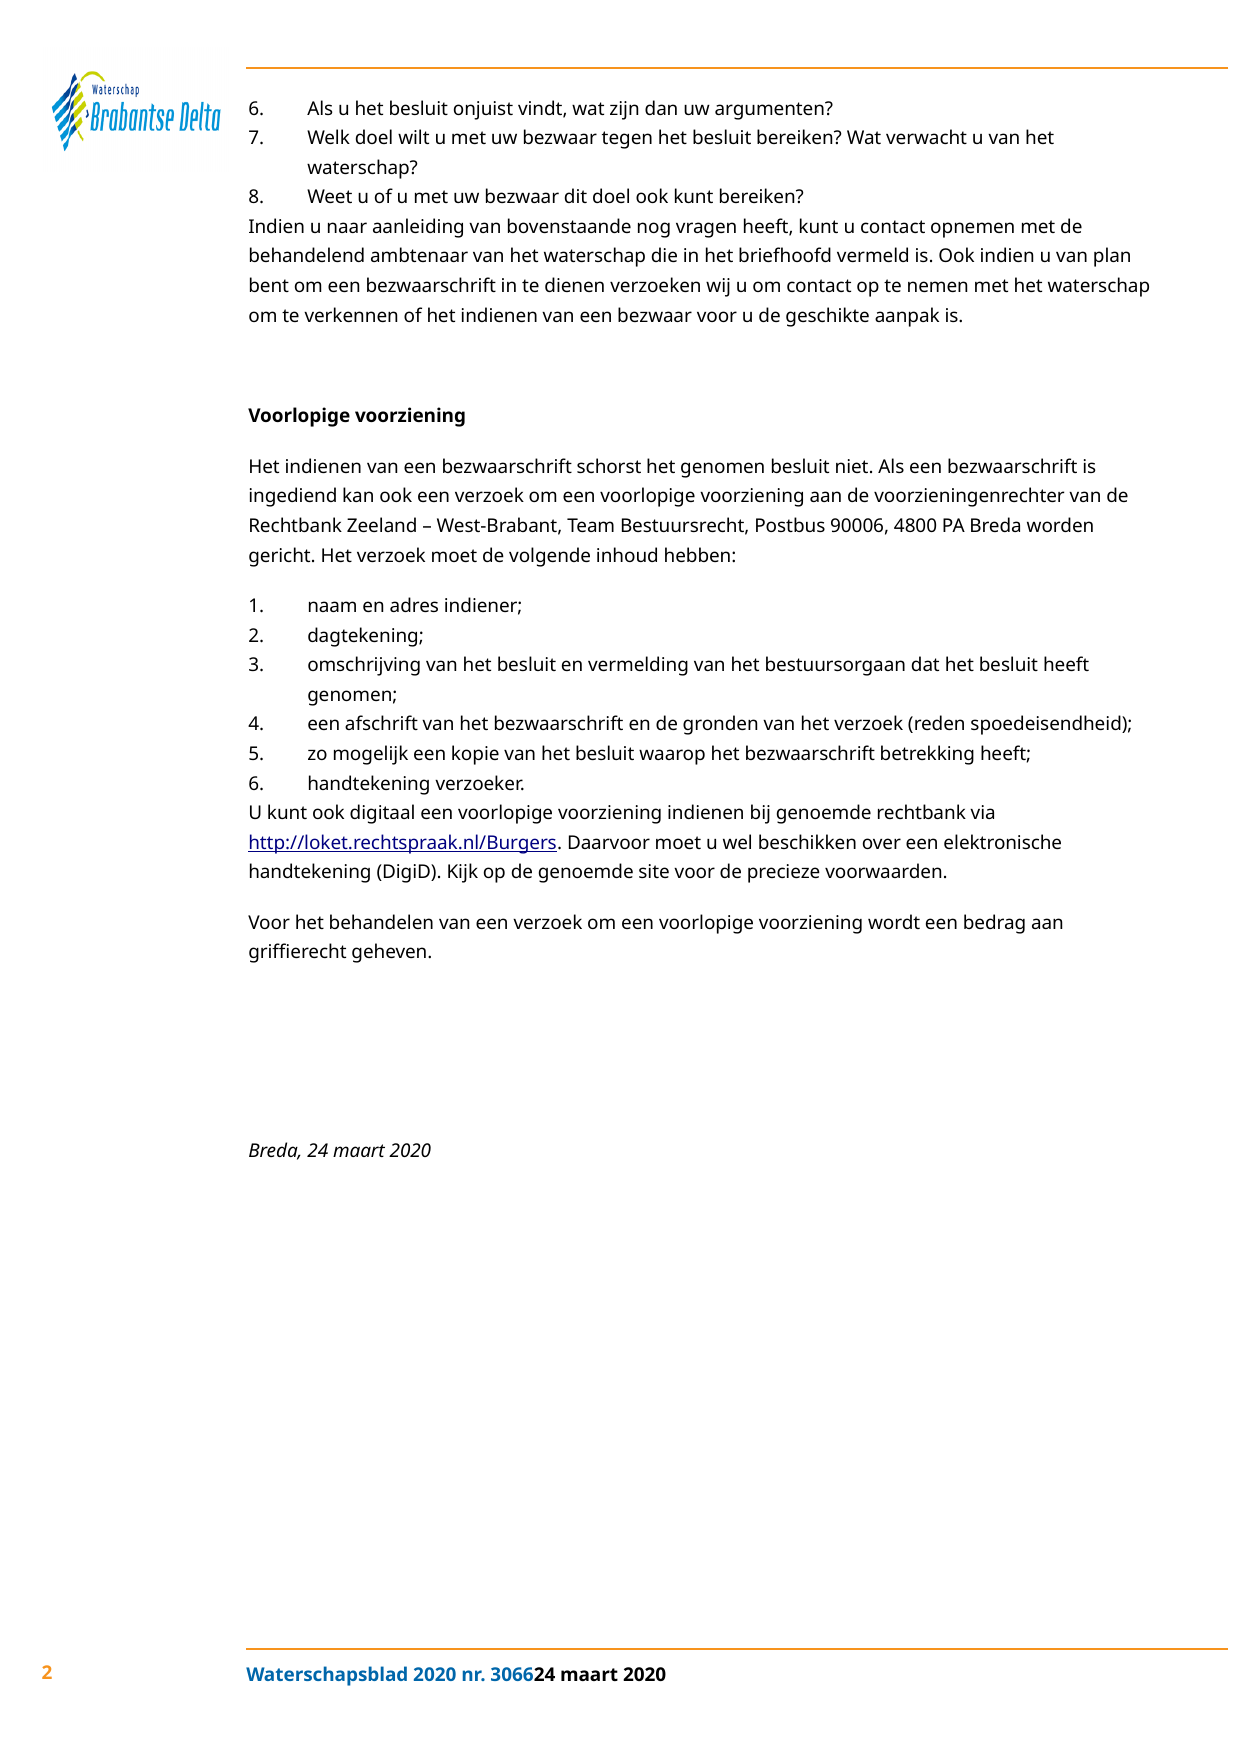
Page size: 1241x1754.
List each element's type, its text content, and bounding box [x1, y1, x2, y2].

list Welk doel wilt u met uw bezwaar tegen het besluit bereiken? Wat verwacht u van het waterschap? [248, 124, 1152, 180]
list naam en adres indiener; [248, 592, 1152, 618]
list dagtekening; [248, 622, 1152, 648]
text Het indienen van een bezwaarschrift schorst het genomen besluit niet. Als een bezwaarschrift is ingediend kan ook een verzoek om een voorlopige voorziening aan de voorzieningenrechter van de Rechtbank Zeeland – West-Brabant, Team Bestuursrecht, Postbus 90006, 4800 PA Breda worden gericht. Het verzoek moet de volgende inhoud hebben: [248, 453, 1152, 568]
text Indien u naar aanleiding van bovenstaande nog vragen heeft, kunt u contact opnemen met de behandelend ambtenaar van het waterschap die in het briefhoofd vermeld is. Ook indien u van plan bent om een bezwaarschrift in te dienen verzoeken wij u om contact op te nemen met het waterschap om te verkennen of het indienen van een bezwaar voor u de geschikte aanpak is. [248, 213, 1152, 328]
text Breda, 24 maart 2020 [248, 1138, 1152, 1163]
list handtekening verzoeker. [248, 770, 1152, 796]
list Als u het besluit onjuist vindt, wat zijn dan uw argumenten? [248, 95, 1152, 121]
text Voor het behandelen van een verzoek om een voorlopige voorziening wordt een bedrag aan griffierecht geheven. [248, 909, 1152, 964]
picture [41, 47, 231, 172]
text Voorlopige voorziening [248, 403, 1152, 428]
list zo mogelijk een kopie van het besluit waarop het bezwaarschrift betrekking heeft; [248, 740, 1152, 766]
list omschrijving van het besluit en vermelding van het bestuursorgaan dat het besluit heeft genomen; [248, 651, 1152, 707]
list Weet u of u met uw bezwaar dit doel ook kunt bereiken? [248, 183, 1152, 209]
list een afschrift van het bezwaarschrift en de gronden van het verzoek (reden spoedeisendheid); [248, 711, 1152, 736]
text U kunt ook digitaal een voorlopige voorziening indienen bij genoemde rechtbank via http://loket.rechtspraak.nl/Burgers. Daarvoor moet u wel beschikken over een elektronische handtekening (DigiD). Kijk op de genoemde site voor de precieze voorwaarden. [248, 799, 1152, 884]
